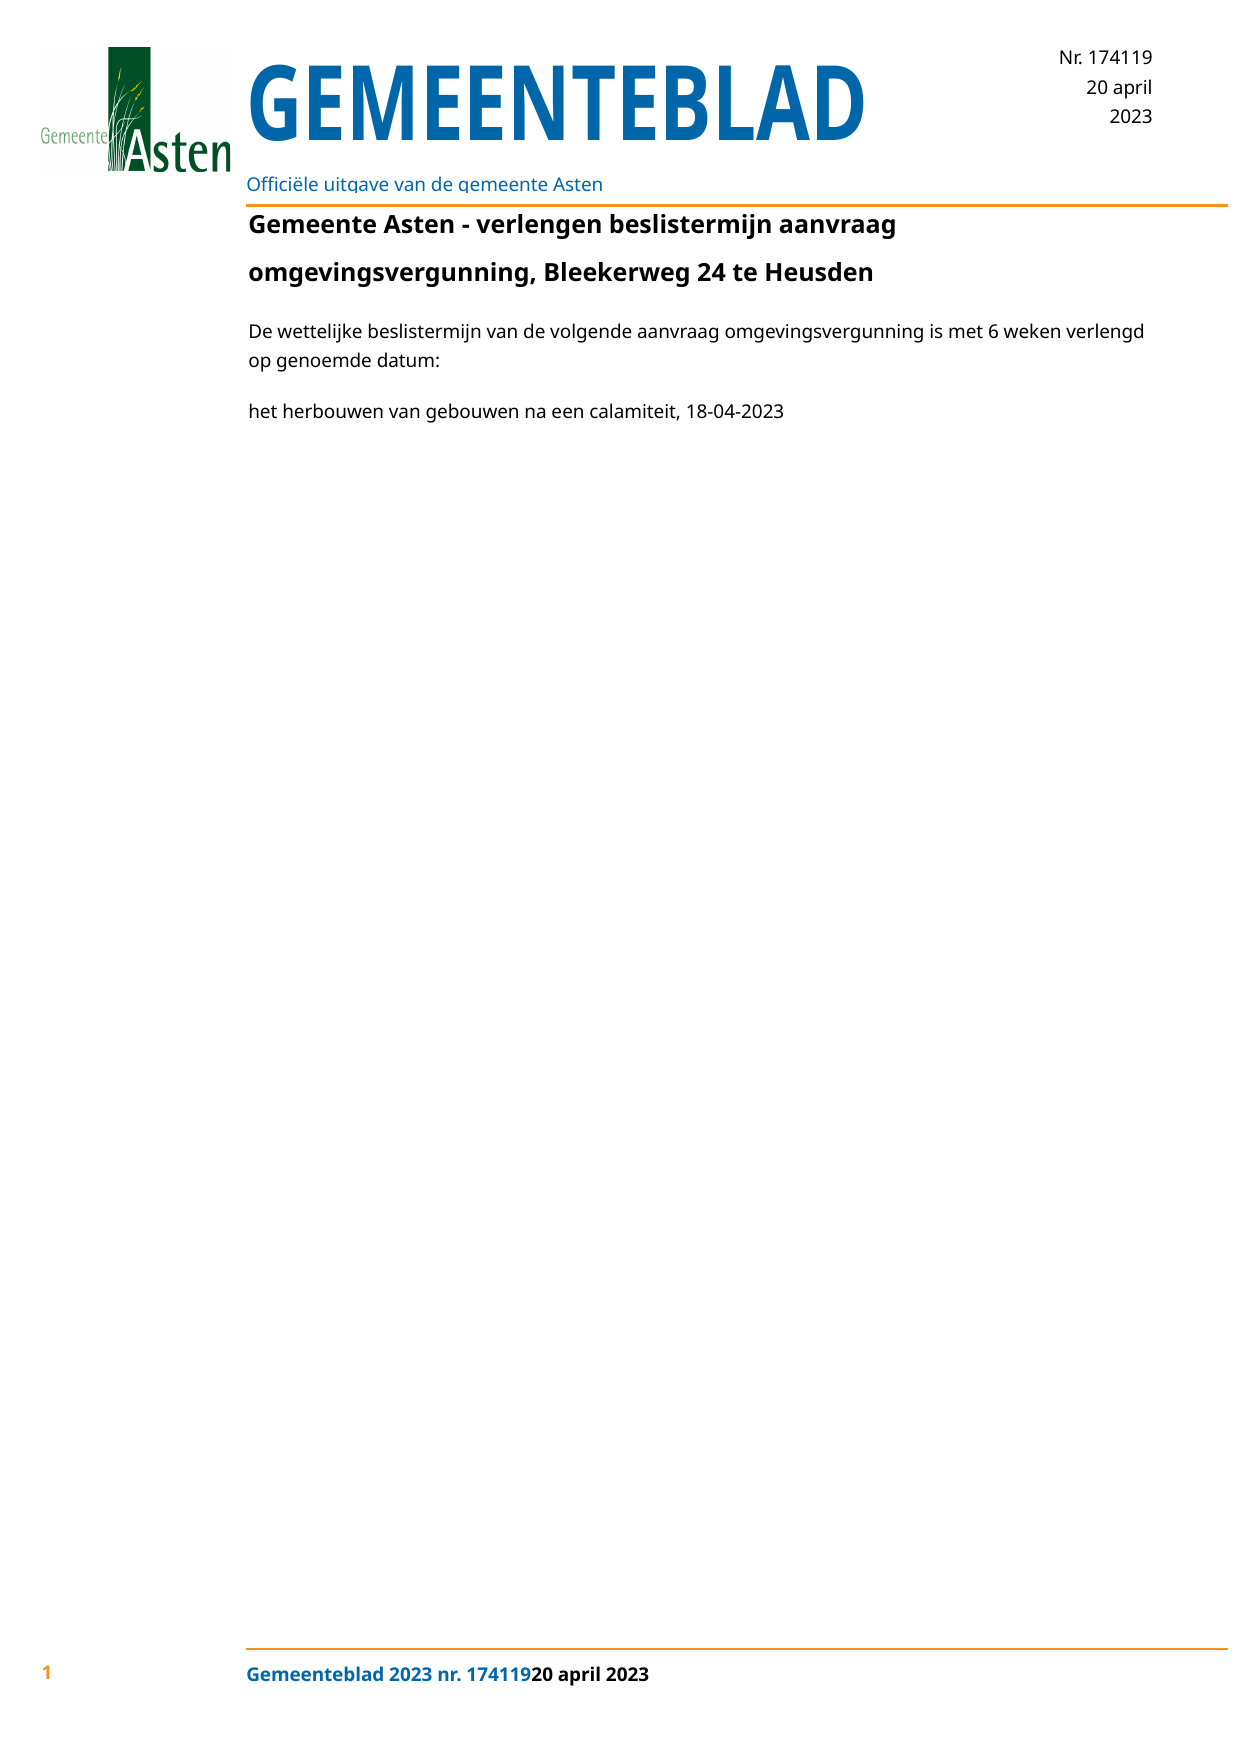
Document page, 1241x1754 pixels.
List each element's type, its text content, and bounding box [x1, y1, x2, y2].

text De wettelijke beslistermijn van de volgende aanvraag omgevingsvergunning is met 6 weken verlengd op genoemde datum: [248, 318, 1152, 373]
text Gemeente Asten - verlengen beslistermijn aanvraag omgevingsvergunning, Bleekerweg 24 te Heusden [248, 207, 1152, 288]
text het herbouwen van gebouwen na een calamiteit, 18-04-2023 [248, 398, 1152, 424]
picture [41, 47, 231, 172]
